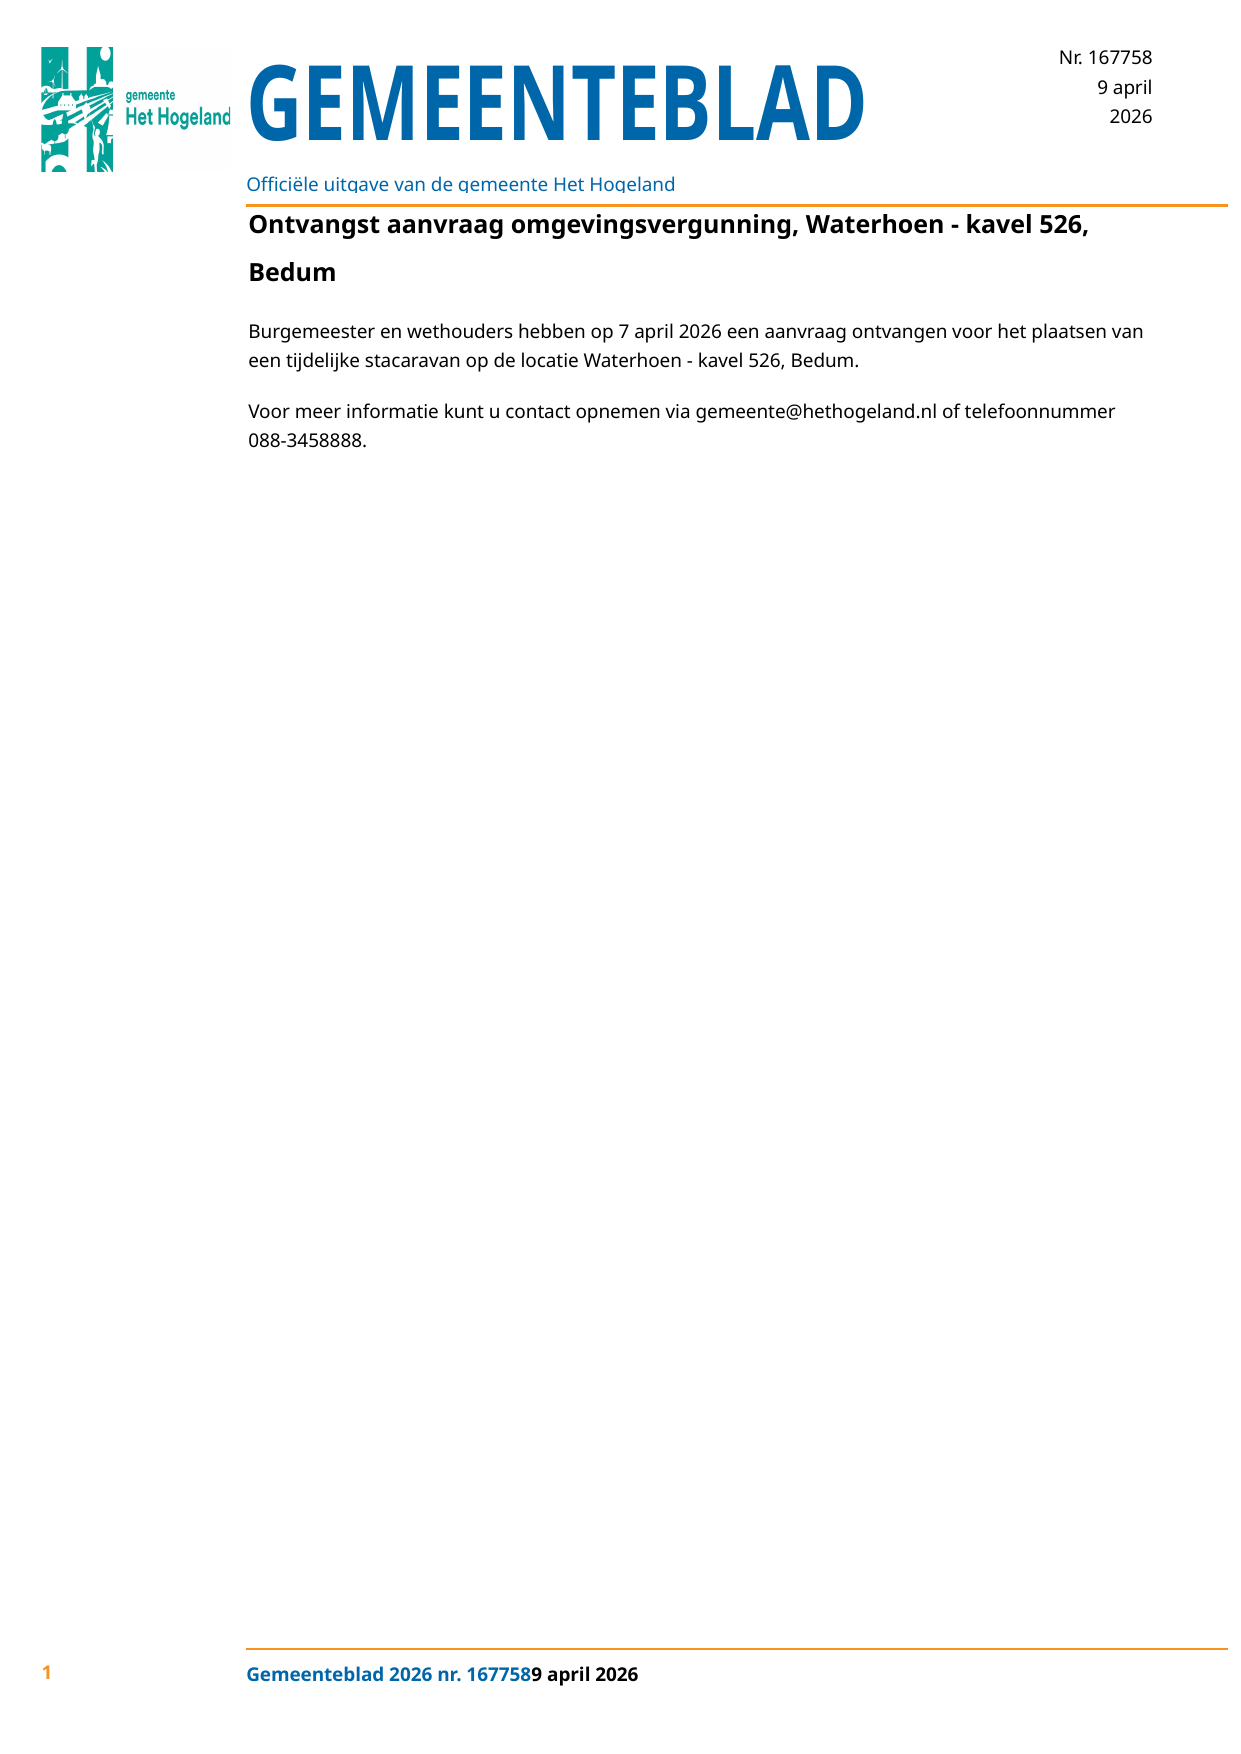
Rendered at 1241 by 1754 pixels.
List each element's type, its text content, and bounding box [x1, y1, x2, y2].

text Burgemeester en wethouders hebben op 7 april 2026 een aanvraag ontvangen voor het plaatsen van een tijdelijke stacaravan op de locatie Waterhoen - kavel 526, Bedum. [248, 318, 1152, 373]
picture [41, 47, 231, 172]
text Ontvangst aanvraag omgevingsvergunning, Waterhoen - kavel 526, Bedum [248, 207, 1152, 288]
text Voor meer informatie kunt u contact opnemen via gemeente@hethogeland.nl of telefoonnummer 088-3458888. [248, 398, 1152, 453]
